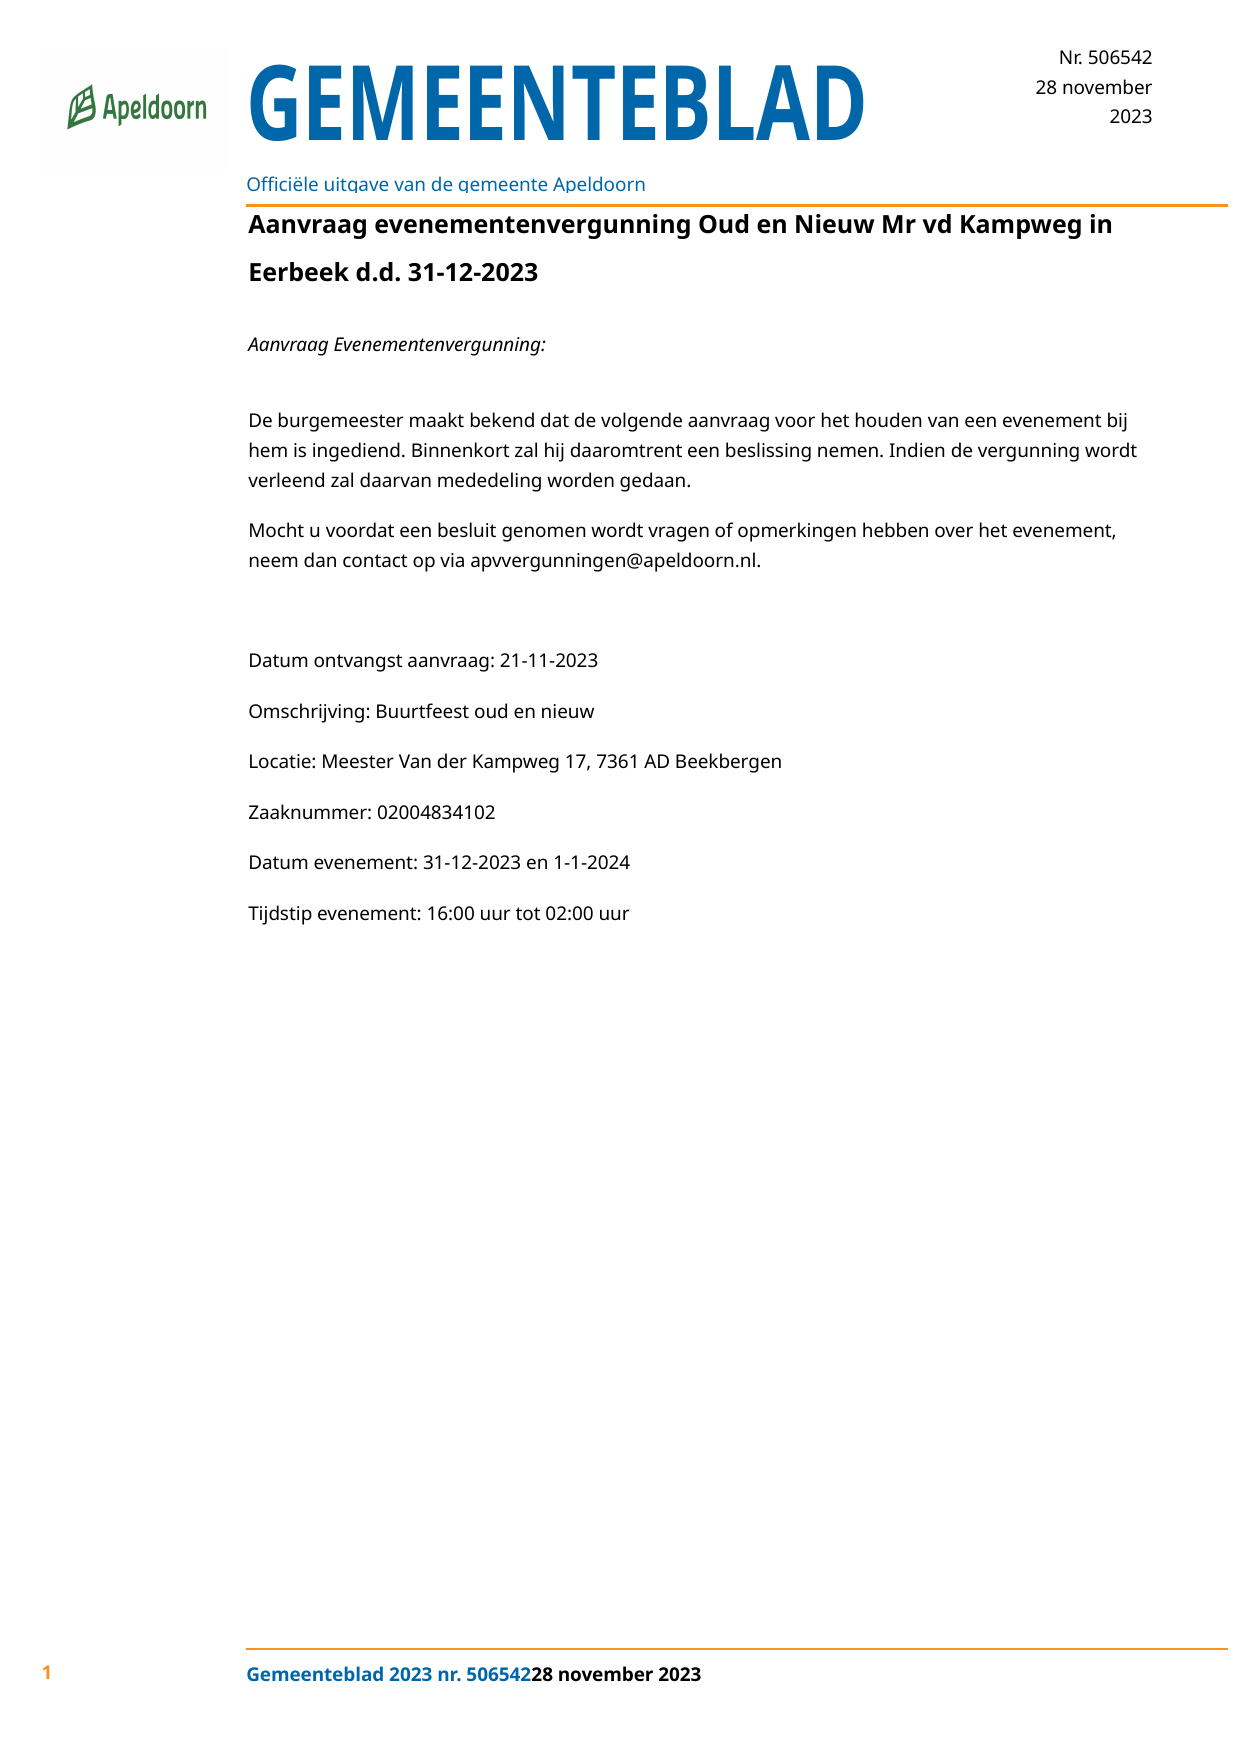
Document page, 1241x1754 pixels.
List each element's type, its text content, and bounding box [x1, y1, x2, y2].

text Datum ontvangst aanvraag: 21-11-2023 [248, 648, 1152, 673]
picture [41, 47, 231, 172]
text Datum evenement: 31-12-2023 en 1-1-2024 [248, 849, 1152, 875]
text De burgemeester maakt bekend dat de volgende aanvraag voor het houden van een evenement bij hem is ingediend. Binnenkort zal hij daaromtrent een beslissing nemen. Indien de vergunning wordt verleend zal daarvan mededeling worden gedaan. [248, 408, 1152, 492]
text Tijdstip evenement: 16:00 uur tot 02:00 uur [248, 900, 1152, 925]
text Zaaknummer: 02004834102 [248, 799, 1152, 824]
text Locatie: Meester Van der Kampweg 17, 7361 AD Beekbergen [248, 748, 1152, 774]
text Aanvraag Evenementenvergunning: [248, 331, 1152, 357]
text Mocht u voordat een besluit genomen wordt vragen of opmerkingen hebben over het evenement, neem dan contact op via apvvergunningen@apeldoorn.nl. [248, 517, 1152, 572]
text Omschrijving: Buurtfeest oud en nieuw [248, 698, 1152, 724]
text Aanvraag evenementenvergunning Oud en Nieuw Mr vd Kampweg in Eerbeek d.d. 31-12-2023 [248, 207, 1152, 288]
